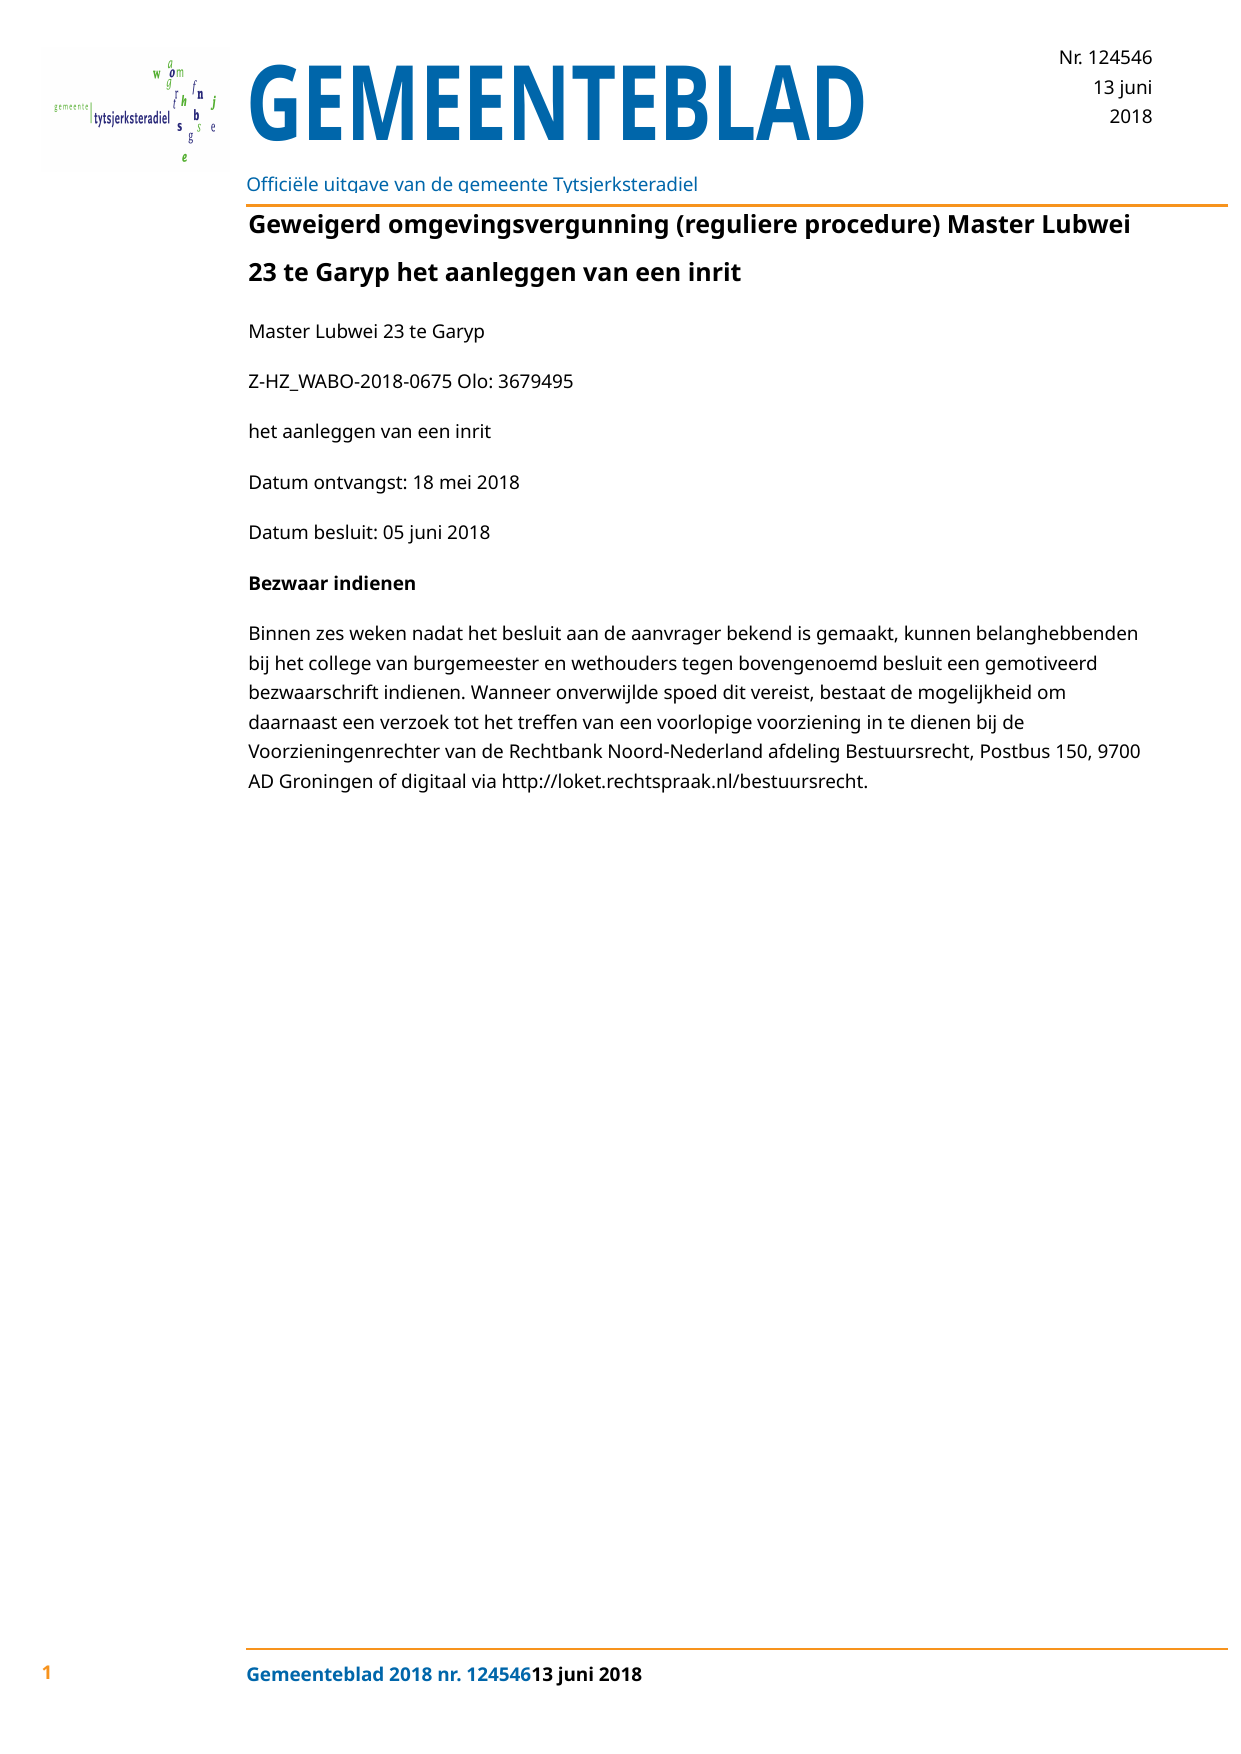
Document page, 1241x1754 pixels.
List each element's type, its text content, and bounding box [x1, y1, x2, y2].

text Master Lubwei 23 te Garyp [248, 318, 1152, 344]
text het aanleggen van een inrit [248, 419, 1152, 444]
text Bezwaar indienen [248, 570, 1152, 596]
text Binnen zes weken nadat het besluit aan de aanvrager bekend is gemaakt, kunnen belanghebbenden bij het college van burgemeester en wethouders tegen bovengenoemd besluit een gemotiveerd bezwaarschrift indienen. Wanneer onverwijlde spoed dit vereist, bestaat de mogelijkheid om daarnaast een verzoek tot het treffen van een voorlopige voorziening in te dienen bij de Voorzieningenrechter van de Rechtbank Noord-Nederland afdeling Bestuursrecht, Postbus 150, 9700 AD Groningen of digitaal via http://loket.rechtspraak.nl/bestuursrecht. [248, 620, 1152, 794]
text Geweigerd omgevingsvergunning (reguliere procedure) Master Lubwei 23 te Garyp het aanleggen van een inrit [248, 207, 1152, 288]
picture [41, 47, 231, 172]
text Datum besluit: 05 juni 2018 [248, 519, 1152, 545]
text Z-HZ_WABO-2018-0675 Olo: 3679495 [248, 368, 1152, 394]
text Datum ontvangst: 18 mei 2018 [248, 469, 1152, 495]
